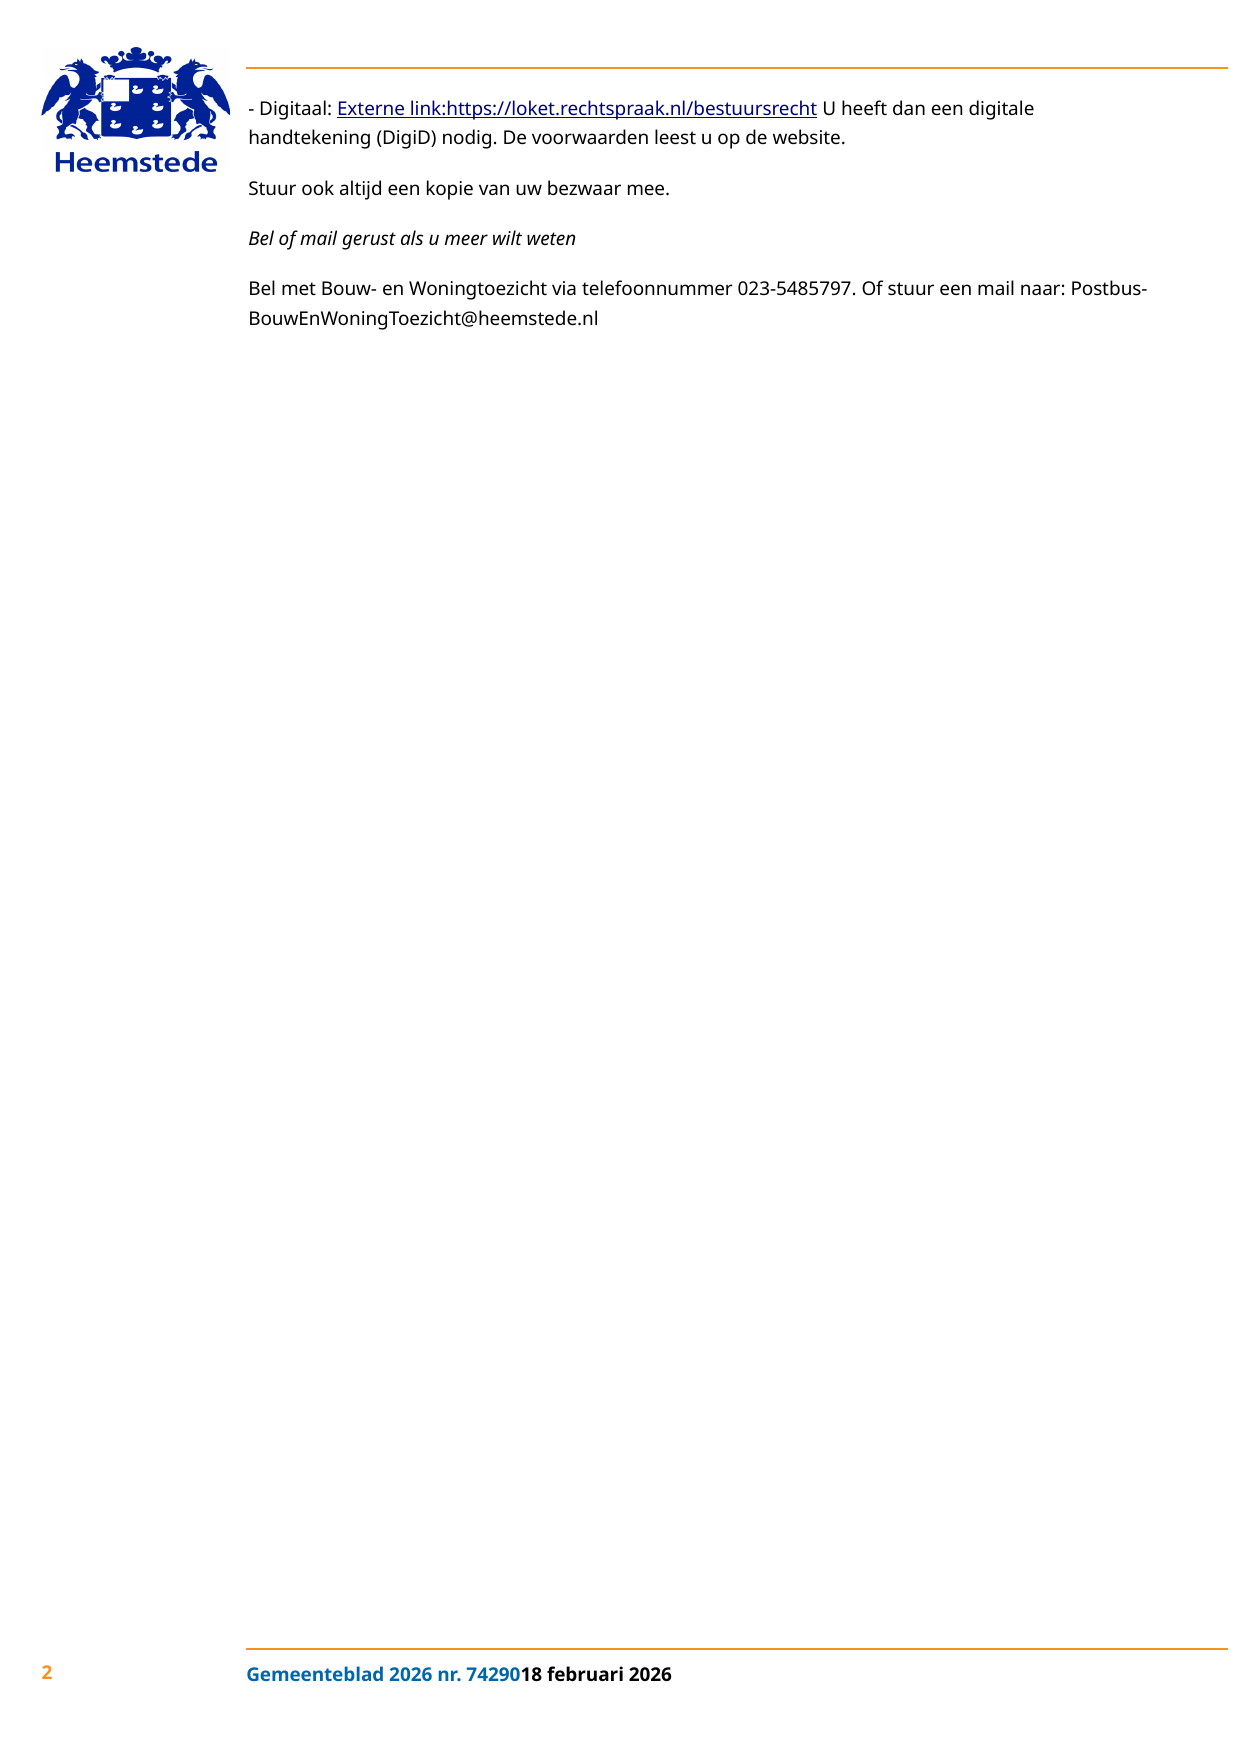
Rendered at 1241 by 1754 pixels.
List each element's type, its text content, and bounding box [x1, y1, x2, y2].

text Bel met Bouw- en Woningtoezicht via telefoonnummer 023-5485797. Of stuur een mail naar: Postbus-BouwEnWoningToezicht@heemstede.nl [248, 276, 1152, 331]
text Bel of mail gerust als u meer wilt weten [248, 225, 1152, 251]
text - Digitaal: Externe link:https://loket.rechtspraak.nl/bestuursrecht U heeft dan een digitale handtekening (DigiD) nodig. De voorwaarden leest u op de website. [248, 95, 1152, 150]
picture [41, 47, 231, 172]
text Stuur ook altijd een kopie van uw bezwaar mee. [248, 175, 1152, 201]
